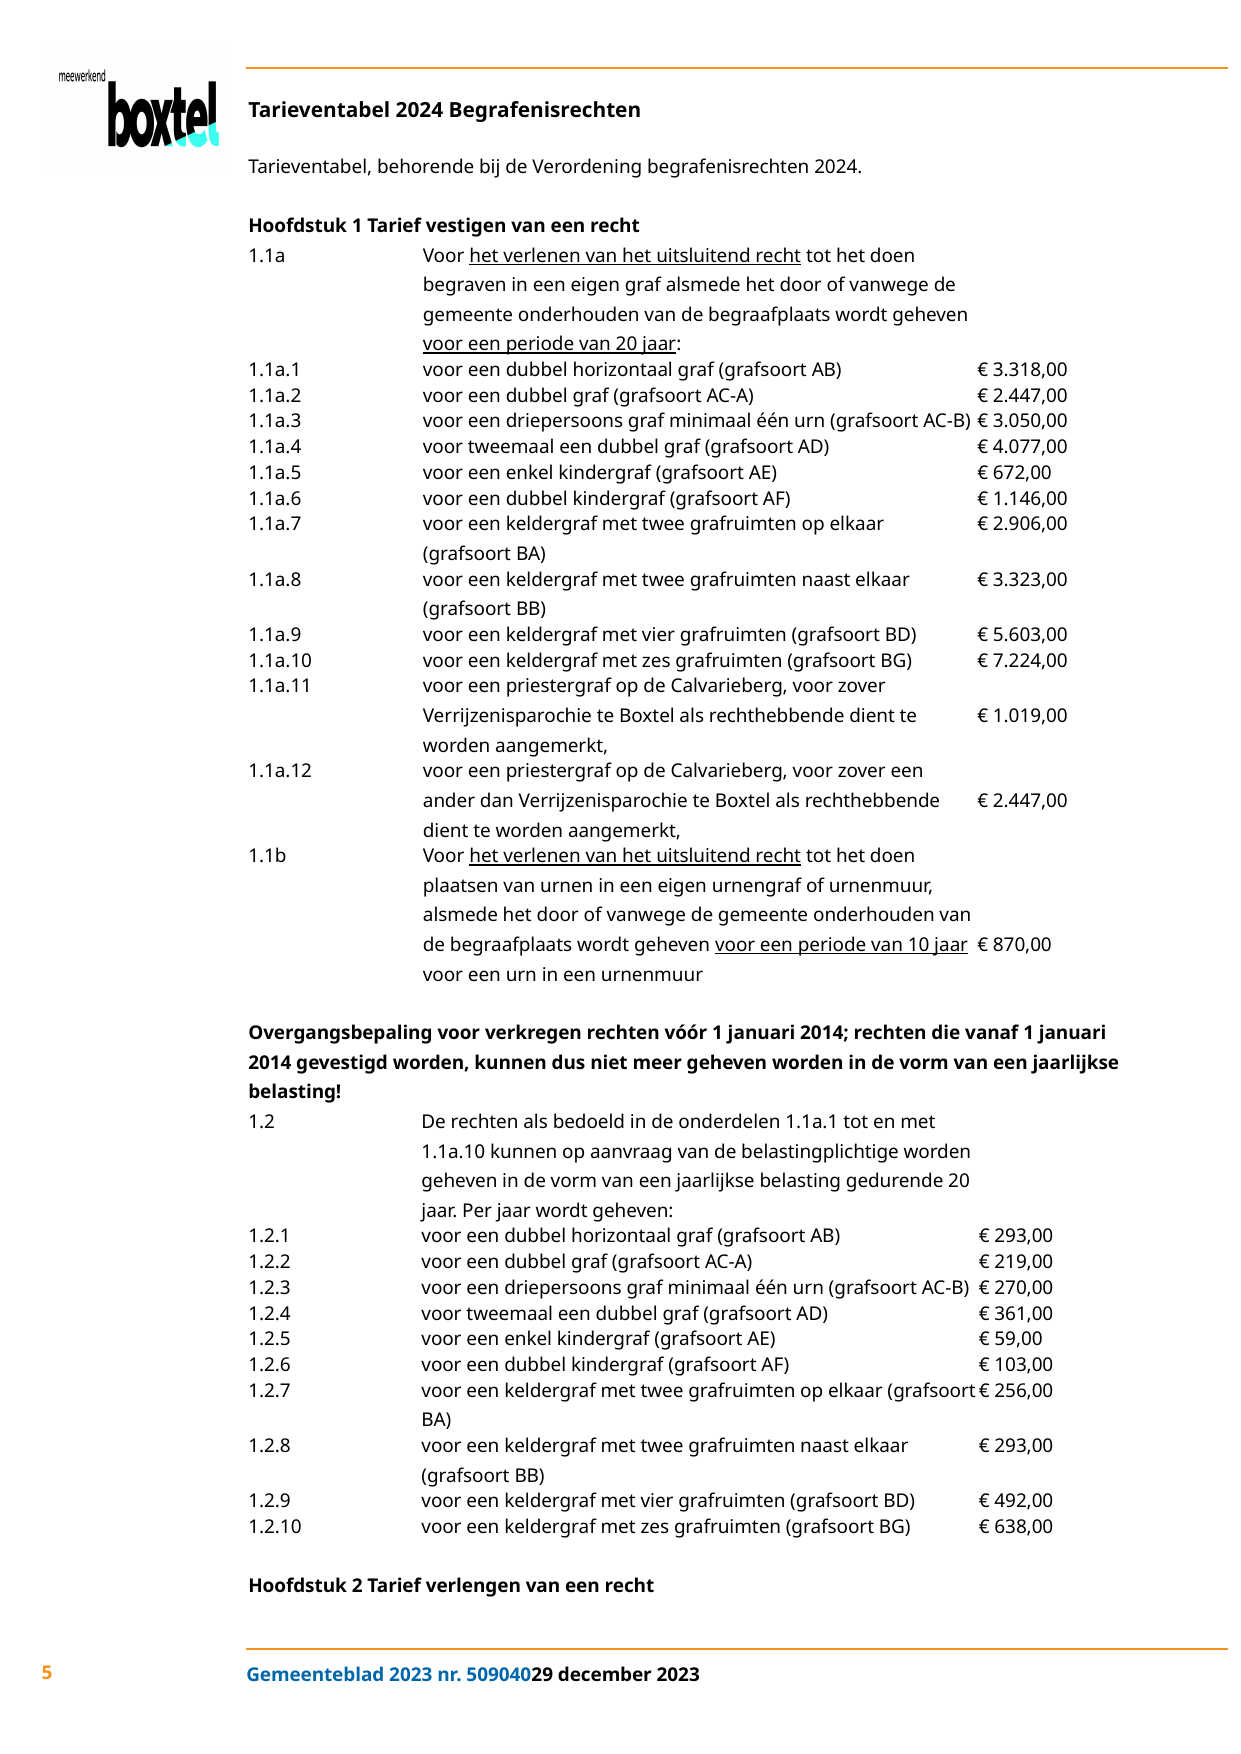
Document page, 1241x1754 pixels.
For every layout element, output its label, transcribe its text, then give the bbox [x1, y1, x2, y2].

table_cell € 672,00 [977, 459, 1152, 485]
table_cell € 3.050,00 [977, 408, 1152, 433]
table_cell voor een keldergraf met zes grafruimten (grafsoort BG) [423, 647, 977, 673]
table_cell 1.2.5 [248, 1326, 421, 1351]
table_cell voor tweemaal een dubbel graf (grafsoort AD) [423, 434, 977, 459]
table_cell 1.1a.11 [248, 673, 423, 758]
table_cell 1.2.8 [248, 1433, 421, 1488]
table_cell 1.2.7 [248, 1377, 421, 1432]
table_cell € 293,00 [979, 1433, 1152, 1488]
table_cell 1.1a.5 [248, 459, 423, 485]
table_cell 1.2.2 [248, 1249, 421, 1274]
table_cell 1.1a.6 [248, 485, 423, 511]
table_cell 1.1a.2 [248, 382, 423, 408]
picture [41, 47, 231, 172]
table_cell 1.1a.12 [248, 758, 423, 842]
table_cell € 3.318,00 [977, 356, 1152, 382]
table_cell voor een driepersoons graf minimaal één urn (grafsoort AC-B) [421, 1274, 978, 1300]
table_cell € 638,00 [979, 1514, 1152, 1539]
table_cell 1.1a.1 [248, 356, 423, 382]
table_cell € 256,00 [979, 1377, 1152, 1432]
table_cell voor een keldergraf met twee grafruimten naast elkaar (grafsoort BB) [421, 1433, 978, 1488]
table_cell € 1.019,00 [977, 673, 1152, 758]
table_header 1.2 [248, 1108, 421, 1223]
table_cell voor een dubbel horizontaal graf (grafsoort AB) [421, 1223, 978, 1248]
table_cell voor een dubbel horizontaal graf (grafsoort AB) [423, 356, 977, 382]
table_cell voor een keldergraf met zes grafruimten (grafsoort BG) [421, 1514, 978, 1539]
table_cell voor een dubbel kindergraf (grafsoort AF) [421, 1351, 978, 1377]
table_cell 1.2.9 [248, 1488, 421, 1513]
table_cell 1.1a.7 [248, 511, 423, 566]
table_cell € 293,00 [979, 1223, 1152, 1248]
text Hoofdstuk 1 Tarief vestigen van een recht [248, 212, 1152, 238]
table_cell € 219,00 [979, 1249, 1152, 1274]
table_cell voor een dubbel graf (grafsoort AC-A) [423, 382, 977, 408]
table_cell € 361,00 [979, 1300, 1152, 1326]
table_cell 1.1a.9 [248, 621, 423, 647]
table_header Voor het verlenen van het uitsluitend recht tot het doen begraven in een eigen graf alsmede het door of vanwege de gemeente onderhouden van de begraafplaats wordt geheven voor een periode van 20 jaar: [423, 242, 977, 356]
table_cell 1.1a.10 [248, 647, 423, 673]
table_cell voor een dubbel graf (grafsoort AC-A) [421, 1249, 978, 1274]
table_cell € 270,00 [979, 1274, 1152, 1300]
table_cell 1.1a.4 [248, 434, 423, 459]
table_cell 1.1a.3 [248, 408, 423, 433]
table_cell € 5.603,00 [977, 621, 1152, 647]
table_cell voor een priestergraf op de Calvarieberg, voor zover een ander dan Verrijzenisparochie te Boxtel als rechthebbende dient te worden aangemerkt, [423, 758, 977, 842]
text Tarieventabel 2024 Begrafenisrechten [248, 95, 1152, 123]
text Overgangsbepaling voor verkregen rechten vóór 1 januari 2014; rechten die vanaf 1 januari 2014 gevestigd worden, kunnen dus niet meer geheven worden in de vorm van een jaarlijkse belasting! [248, 1019, 1152, 1104]
table_header De rechten als bedoeld in de onderdelen 1.1a.1 tot en met 1.1a.10 kunnen op aanvraag van de belastingplichtige worden geheven in de vorm van een jaarlijkse belasting gedurende 20 jaar. Per jaar wordt geheven: [421, 1108, 978, 1223]
table_cell € 870,00 [977, 843, 1152, 987]
table_cell Voor het verlenen van het uitsluitend recht tot het doen plaatsen van urnen in een eigen urnengraf of urnenmuur, alsmede het door of vanwege de gemeente onderhouden van de begraafplaats wordt geheven voor een periode van 10 jaar voor een urn in een urnenmuur [423, 843, 977, 987]
table_cell € 1.146,00 [977, 485, 1152, 511]
table_cell 1.2.4 [248, 1300, 421, 1326]
table_cell voor een keldergraf met vier grafruimten (grafsoort BD) [423, 621, 977, 647]
table_cell 1.2.10 [248, 1514, 421, 1539]
table_cell 1.2.3 [248, 1274, 421, 1300]
table_cell € 7.224,00 [977, 647, 1152, 673]
table_cell € 2.447,00 [977, 382, 1152, 408]
text Hoofdstuk 2 Tarief verlengen van een recht [248, 1572, 1152, 1598]
table_cell 1.2.6 [248, 1351, 421, 1377]
table_cell voor een enkel kindergraf (grafsoort AE) [423, 459, 977, 485]
table_header 1.1a [248, 242, 423, 356]
table_header [977, 242, 1152, 356]
table_cell € 59,00 [979, 1326, 1152, 1351]
table_cell € 103,00 [979, 1351, 1152, 1377]
table_cell voor een keldergraf met twee grafruimten op elkaar (grafsoort BA) [423, 511, 977, 566]
table_cell voor een priestergraf op de Calvarieberg, voor zover Verrijzenisparochie te Boxtel als rechthebbende dient te worden aangemerkt, [423, 673, 977, 758]
table_cell 1.1a.8 [248, 566, 423, 621]
table_cell voor een keldergraf met vier grafruimten (grafsoort BD) [421, 1488, 978, 1513]
table_cell € 2.447,00 [977, 758, 1152, 842]
table_header [979, 1108, 1152, 1223]
table_cell € 4.077,00 [977, 434, 1152, 459]
table_cell € 2.906,00 [977, 511, 1152, 566]
table_cell 1.2.1 [248, 1223, 421, 1248]
table_cell voor een keldergraf met twee grafruimten naast elkaar (grafsoort BB) [423, 566, 977, 621]
table_cell € 492,00 [979, 1488, 1152, 1513]
table_cell voor een dubbel kindergraf (grafsoort AF) [423, 485, 977, 511]
table_cell voor een enkel kindergraf (grafsoort AE) [421, 1326, 978, 1351]
table_cell voor tweemaal een dubbel graf (grafsoort AD) [421, 1300, 978, 1326]
table_cell voor een driepersoons graf minimaal één urn (grafsoort AC-B) [423, 408, 977, 433]
table_cell € 3.323,00 [977, 566, 1152, 621]
table_cell voor een keldergraf met twee grafruimten op elkaar (grafsoort BA) [421, 1377, 978, 1432]
text Tarieventabel, behorende bij de Verordening begrafenisrechten 2024. [248, 153, 1152, 179]
table_cell 1.1b [248, 843, 423, 987]
